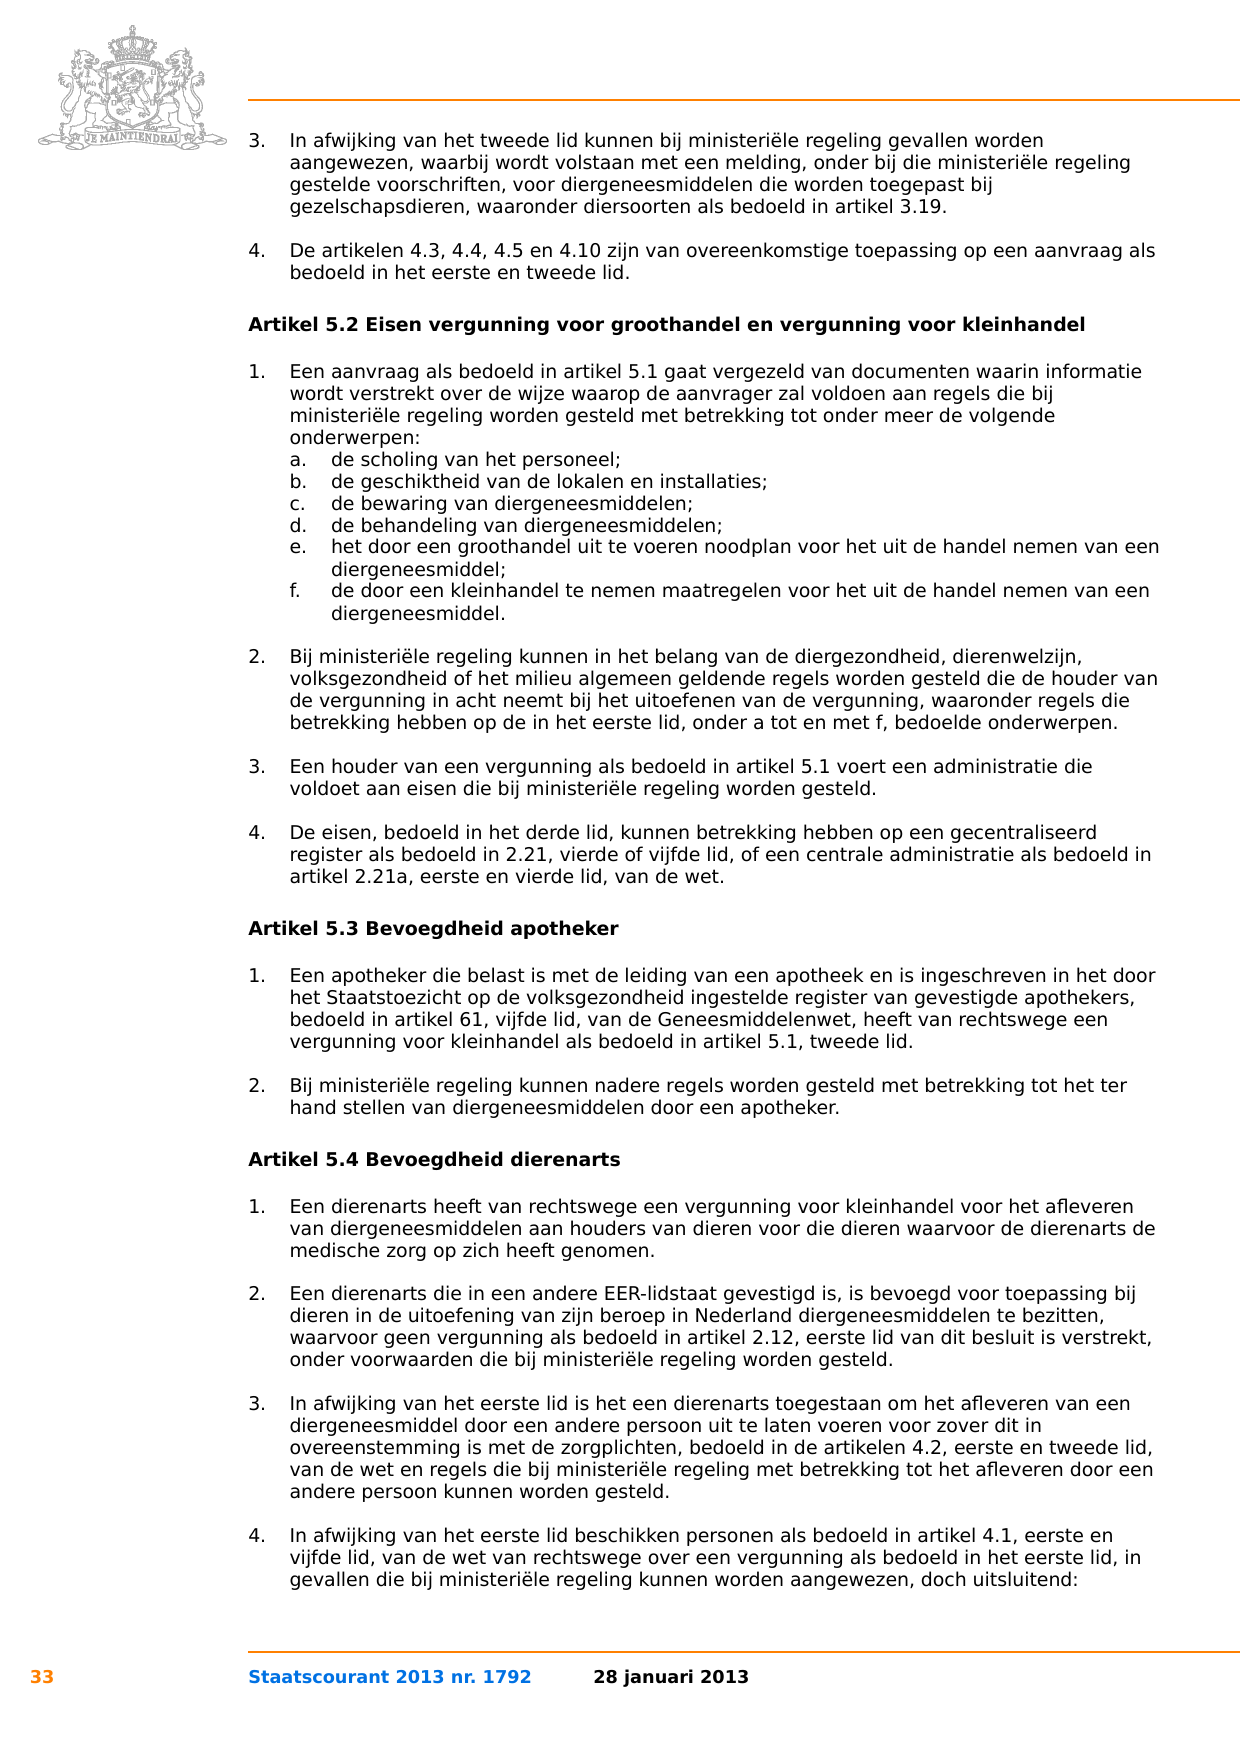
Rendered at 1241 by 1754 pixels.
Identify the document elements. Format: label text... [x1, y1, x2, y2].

subtitle Artikel 5.2 Eisen vergunning voor groothandel en vergunning voor kleinhandel [248, 314, 1163, 336]
subtitle Artikel 5.4 Bevoegdheid dierenarts [248, 1148, 1163, 1171]
text 3. Een houder van een vergunning als bedoeld in artikel 5.1 voert een administratie die voldoet aan eisen die bij ministeriële regeling worden gesteld. [248, 756, 1163, 800]
text 1. Een apotheker die belast is met de leiding van een apotheek en is ingeschreven in het door het Staatstoezicht op de volksgezondheid ingestelde register van gevestigde apothekers, bedoeld in artikel 61, vijfde lid, van de Geneesmiddelenwet, heeft van rechtswege een vergunning voor kleinhandel als bedoeld in artikel 5.1, tweede lid. [248, 965, 1163, 1053]
picture [38, 25, 227, 150]
text 4. In afwijking van het eerste lid beschikken personen als bedoeld in artikel 4.1, eerste en vijfde lid, van de wet van rechtswege over een vergunning als bedoeld in het eerste lid, in gevallen die bij ministeriële regeling kunnen worden aangewezen, doch uitsluitend: [248, 1525, 1163, 1591]
text e. het door een groothandel uit te voeren noodplan voor het uit de handel nemen van een diergeneesmiddel; [289, 536, 1163, 580]
text 1. Een dierenarts heeft van rechtswege een vergunning voor kleinhandel voor het afleveren van diergeneesmiddelen aan houders van dieren voor die dieren waarvoor de dierenarts de medische zorg op zich heeft genomen. [248, 1196, 1163, 1261]
text 4. De eisen, bedoeld in het derde lid, kunnen betrekking hebben op een gecentraliseerd register als bedoeld in 2.21, vierde of vijfde lid, of een centrale administratie als bedoeld in artikel 2.21a, eerste en vierde lid, van de wet. [248, 822, 1163, 888]
text a. de scholing van het personeel; [289, 448, 1163, 471]
text b. de geschiktheid van de lokalen en installaties; [289, 471, 1163, 492]
text 1. Een aanvraag als bedoeld in artikel 5.1 gaat vergezeld van documenten waarin informatie wordt verstrekt over de wijze waarop de aanvrager zal voldoen aan regels die bij ministeriële regeling worden gesteld met betrekking tot onder meer de volgende onderwerpen: [248, 361, 1163, 448]
text f. de door een kleinhandel te nemen maatregelen voor het uit de handel nemen van een diergeneesmiddel. [289, 580, 1163, 624]
subtitle Artikel 5.3 Bevoegdheid apotheker [248, 918, 1163, 940]
text 4. De artikelen 4.3, 4.4, 4.5 en 4.10 zijn van overeenkomstige toepassing op een aanvraag als bedoeld in het eerste en tweede lid. [248, 240, 1163, 284]
text 2. Bij ministeriële regeling kunnen nadere regels worden gesteld met betrekking tot het ter hand stellen van diergeneesmiddelen door een apotheker. [248, 1074, 1163, 1118]
text c. de bewaring van diergeneesmiddelen; [289, 492, 1163, 514]
text 2. Een dierenarts die in een andere EER-lidstaat gevestigd is, is bevoegd voor toepassing bij dieren in de uitoefening van zijn beroep in Nederland diergeneesmiddelen te bezitten, waarvoor geen vergunning als bedoeld in artikel 2.12, eerste lid van dit besluit is verstrekt, onder voorwaarden die bij ministeriële regeling worden gesteld. [248, 1283, 1163, 1371]
text 3. In afwijking van het tweede lid kunnen bij ministeriële regeling gevallen worden aangewezen, waarbij wordt volstaan met een melding, onder bij die ministeriële regeling gestelde voorschriften, voor diergeneesmiddelen die worden toegepast bij gezelschapsdieren, waaronder diersoorten als bedoeld in artikel 3.19. [248, 130, 1163, 218]
text 2. Bij ministeriële regeling kunnen in het belang van de diergezondheid, dierenwelzijn, volksgezondheid of het milieu algemeen geldende regels worden gesteld die de houder van de vergunning in acht neemt bij het uitoefenen van de vergunning, waaronder regels die betrekking hebben op de in het eerste lid, onder a tot en met f, bedoelde onderwerpen. [248, 646, 1163, 734]
text d. de behandeling van diergeneesmiddelen; [289, 514, 1163, 536]
text 3. In afwijking van het eerste lid is het een dierenarts toegestaan om het afleveren van een diergeneesmiddel door een andere persoon uit te laten voeren voor zover dit in overeenstemming is met de zorgplichten, bedoeld in de artikelen 4.2, eerste en tweede lid, van de wet en regels die bij ministeriële regeling met betrekking tot het afleveren door een andere persoon kunnen worden gesteld. [248, 1393, 1163, 1503]
